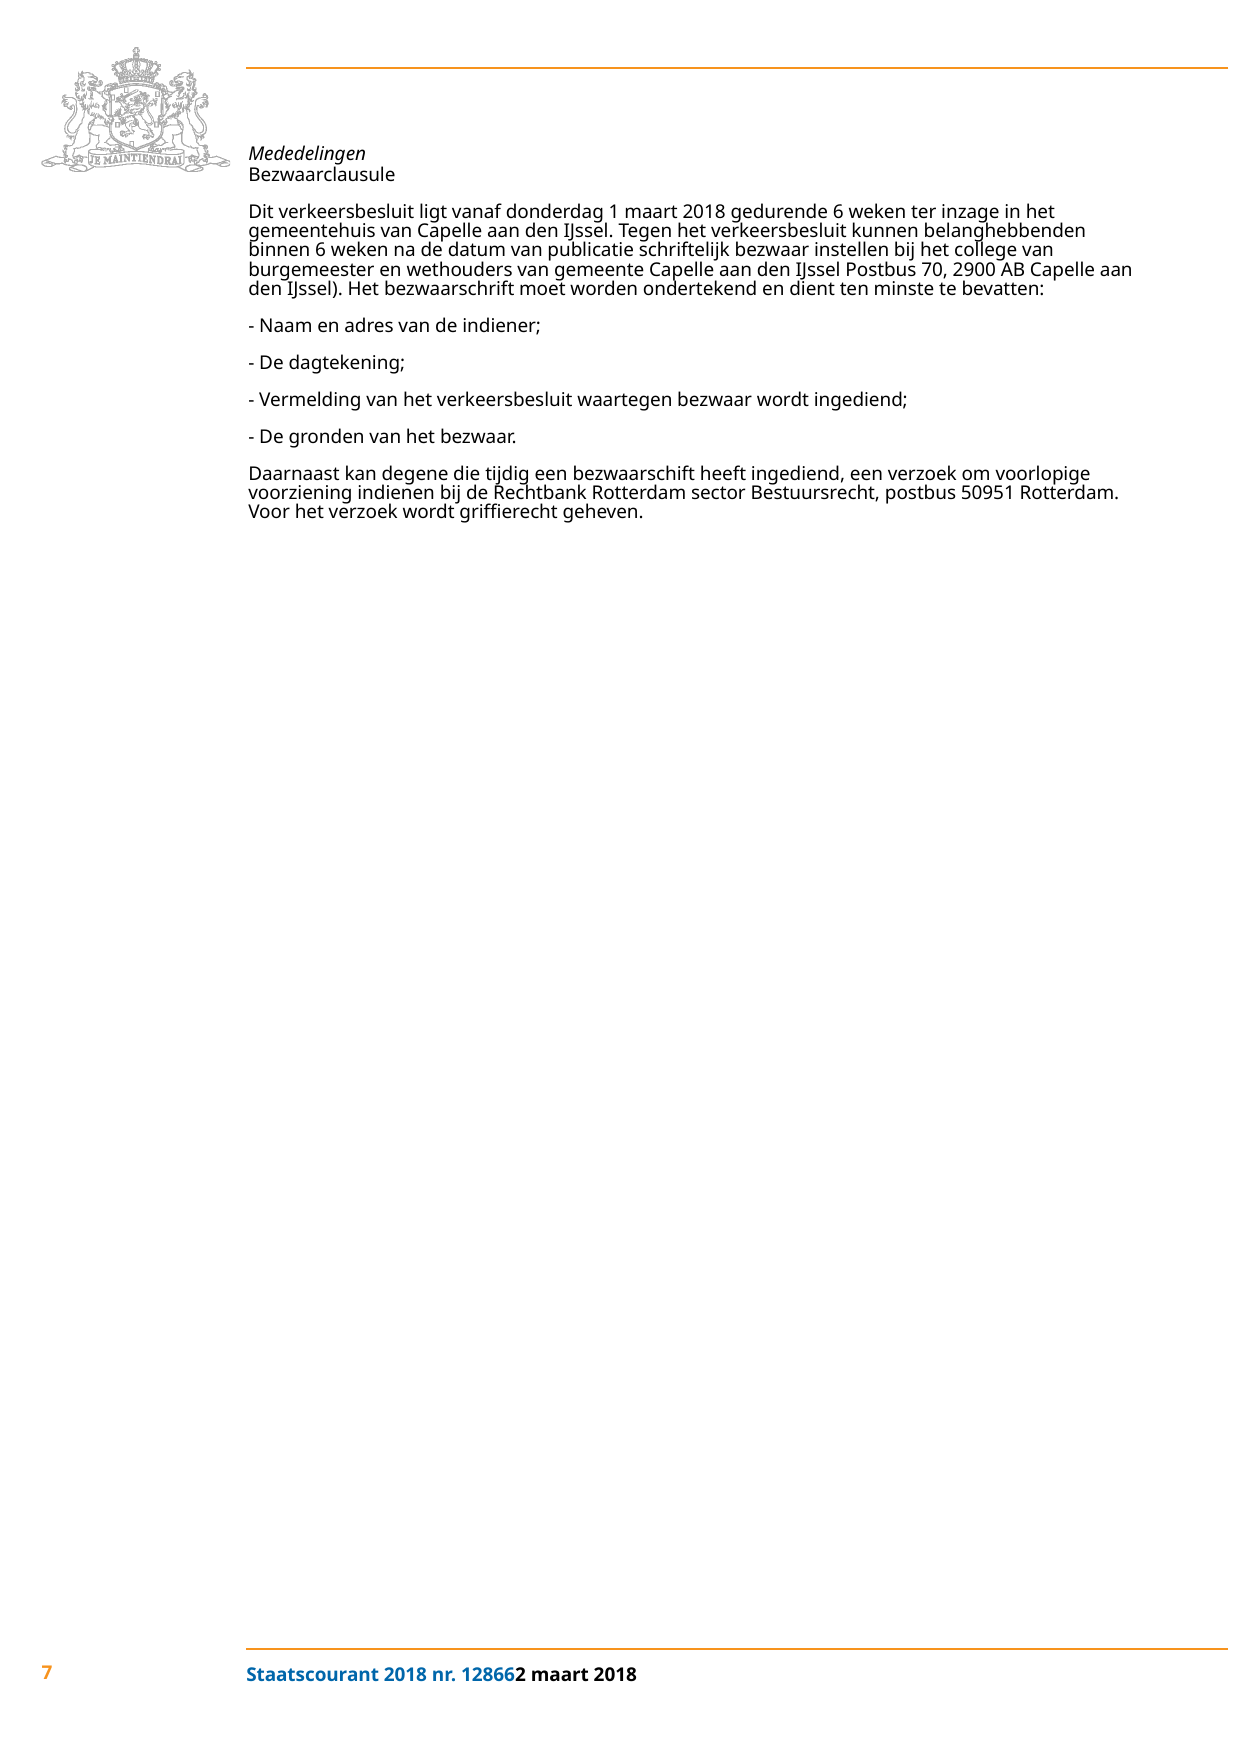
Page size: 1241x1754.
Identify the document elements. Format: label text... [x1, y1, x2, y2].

text Daarnaast kan degene die tijdig een bezwaarschift heeft ingediend, een verzoek om voorlopige voorziening indienen bij de Rechtbank Rotterdam sector Bestuursrecht, postbus 50951 Rotterdam. Voor het verzoek wordt griffierecht geheven. [248, 465, 1152, 523]
text Mededelingen [248, 140, 1152, 166]
text - De gronden van het bezwaar. [248, 428, 1152, 447]
picture [41, 47, 231, 172]
text - Naam en adres van de indiener; [248, 317, 1152, 336]
text - Vermelding van het verkeersbesluit waartegen bezwaar wordt ingediend; [248, 391, 1152, 410]
text Dit verkeersbesluit ligt vanaf donderdag 1 maart 2018 gedurende 6 weken ter inzage in het gemeentehuis van Capelle aan den IJssel. Tegen het verkeersbesluit kunnen belanghebbenden binnen 6 weken na de datum van publicatie schriftelijk bezwaar instellen bij het college van burgemeester en wethouders van gemeente Capelle aan den IJssel Postbus 70, 2900 AB Capelle aan den IJssel). Het bezwaarschrift moet worden ondertekend en dient ten minste te bevatten: [248, 203, 1152, 299]
text - De dagtekening; [248, 354, 1152, 373]
text Bezwaarclausule [248, 166, 1152, 185]
